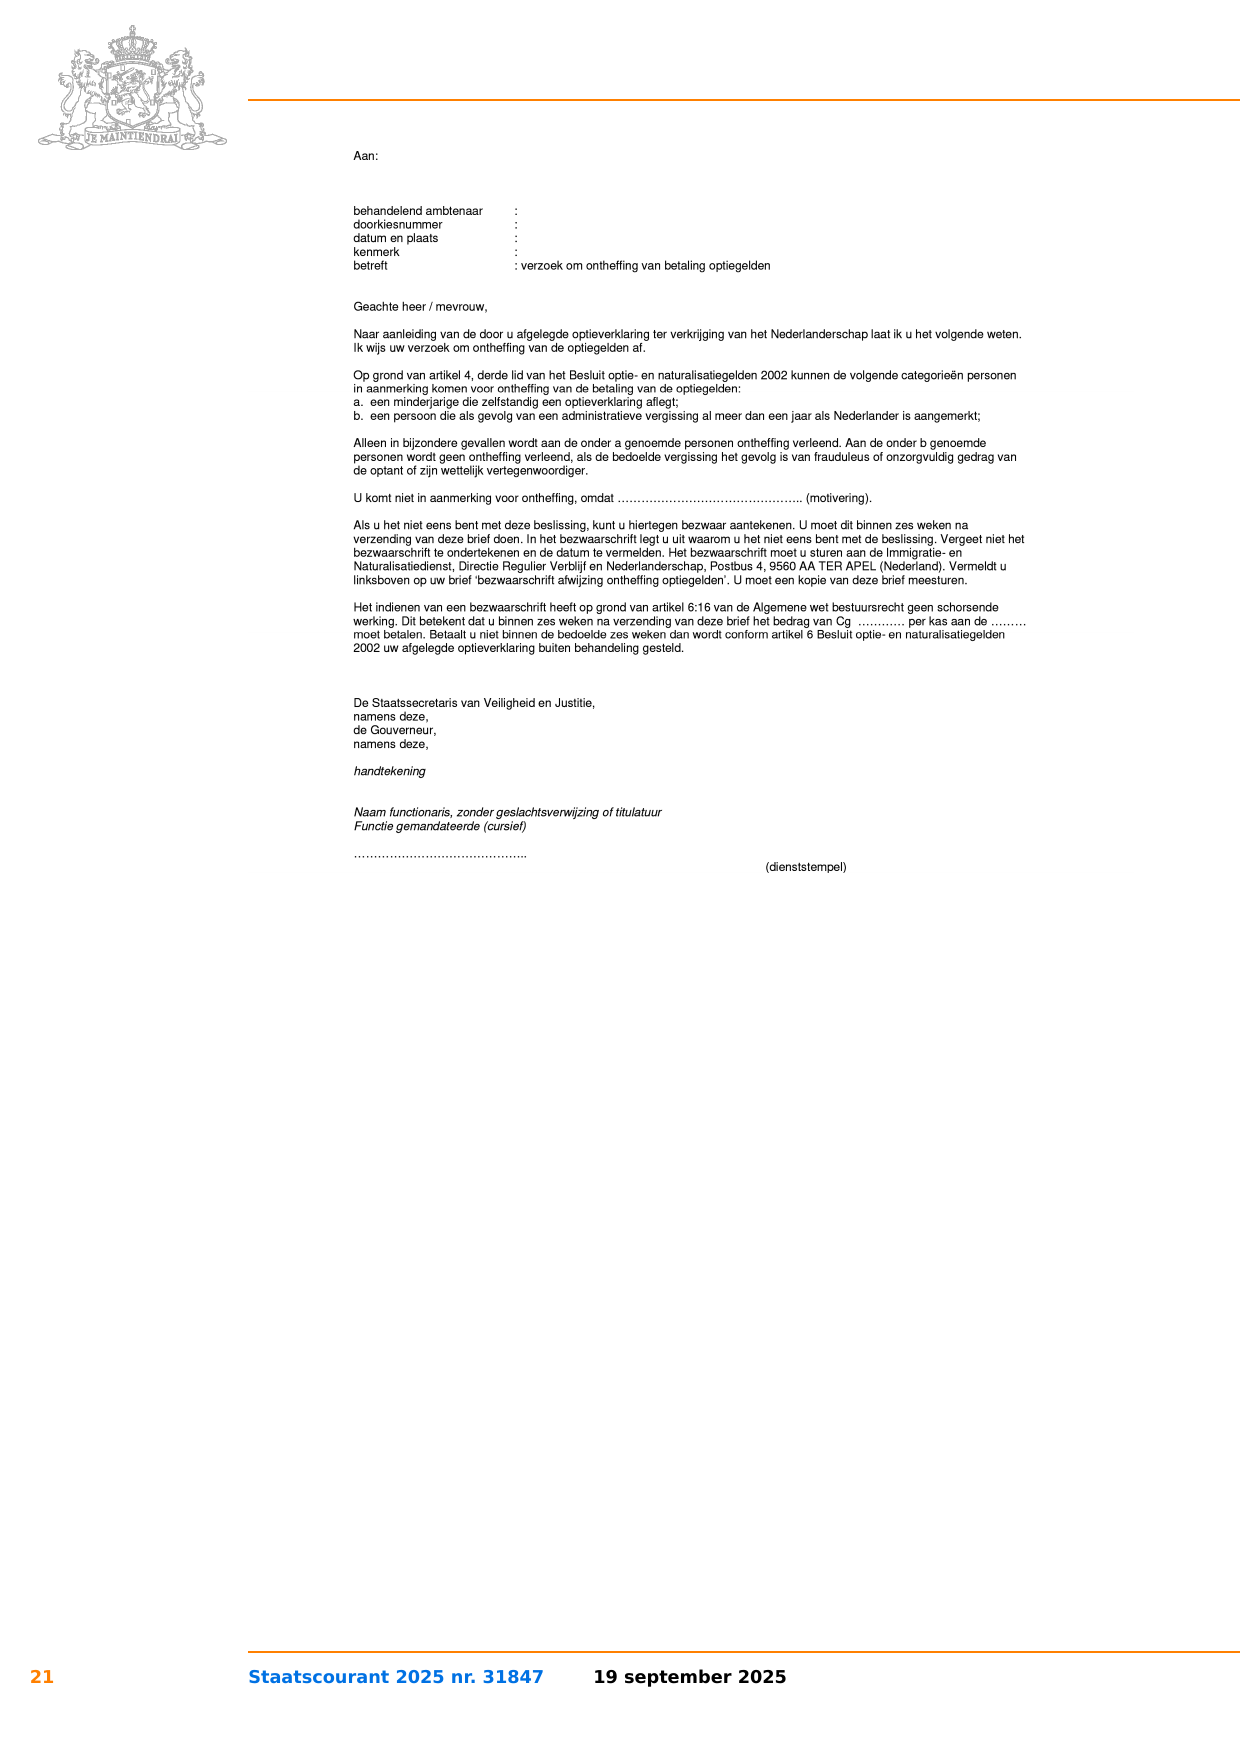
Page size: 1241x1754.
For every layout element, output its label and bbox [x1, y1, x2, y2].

picture [248, 151, 1134, 873]
picture [38, 25, 227, 150]
